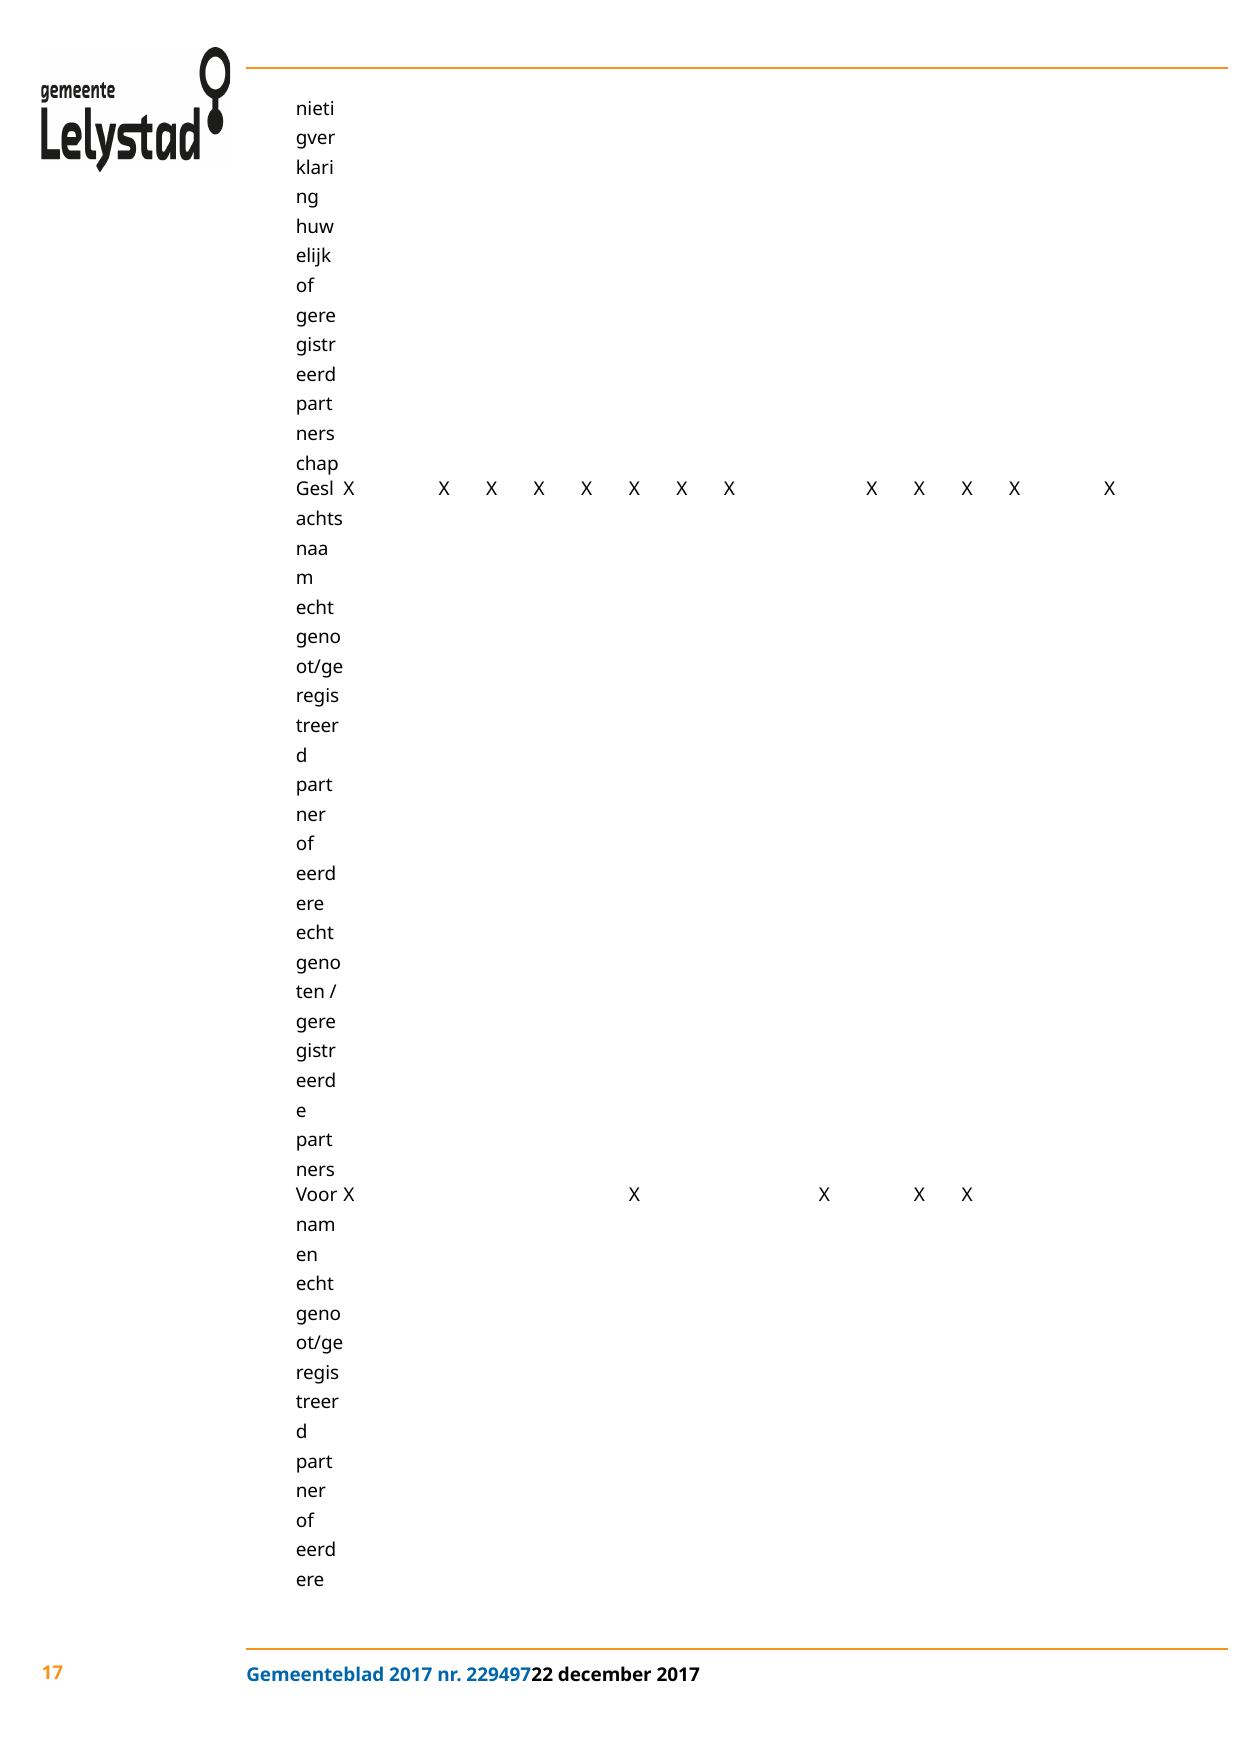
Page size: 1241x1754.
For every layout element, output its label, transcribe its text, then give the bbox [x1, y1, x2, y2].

table_cell [486, 1182, 533, 1592]
table_cell [724, 1182, 771, 1592]
table_cell X [676, 476, 723, 1182]
table_cell [533, 1182, 581, 1592]
table_cell [676, 95, 723, 476]
table_cell X [866, 476, 914, 1182]
table_cell [1009, 1182, 1056, 1592]
table_cell [771, 1182, 819, 1592]
table_cell [581, 1182, 628, 1592]
table_cell [1056, 95, 1104, 476]
table_cell Voornamen echtgenoot/geregistreerd partner of eerdere [296, 1182, 343, 1592]
table_cell X [343, 1182, 391, 1592]
table_cell [1056, 1182, 1104, 1592]
table_cell [248, 1182, 296, 1592]
table_cell [1104, 95, 1152, 476]
table_cell [1009, 95, 1056, 476]
table_cell [629, 95, 676, 476]
table_cell X [819, 1182, 866, 1592]
table_cell [819, 476, 866, 1182]
table_cell [438, 95, 486, 476]
table_cell [391, 1182, 438, 1592]
table_cell [391, 476, 438, 1182]
table_cell [581, 95, 628, 476]
table_cell X [533, 476, 581, 1182]
table_cell [676, 1182, 723, 1592]
table_cell [961, 95, 1009, 476]
table_cell Geslachtsnaam echtgenoot/geregistreerd partner of eerdere echtgenoten /geregistreerde partners [296, 476, 343, 1182]
table_cell [1104, 1182, 1152, 1592]
table_cell X [1009, 476, 1056, 1182]
table_cell X [629, 1182, 676, 1592]
table_cell [866, 95, 914, 476]
table_cell X [914, 476, 961, 1182]
table_cell [248, 95, 296, 476]
table_cell [248, 476, 296, 1182]
table_cell X [1104, 476, 1152, 1182]
table_cell X [961, 1182, 1009, 1592]
table_cell X [961, 476, 1009, 1182]
table_cell [724, 95, 771, 476]
table_cell X [629, 476, 676, 1182]
table_cell X [914, 1182, 961, 1592]
table_cell [1056, 476, 1104, 1182]
picture [41, 47, 231, 172]
table_cell [866, 1182, 914, 1592]
table_cell [343, 95, 391, 476]
table_cell [771, 95, 819, 476]
table_cell [914, 95, 961, 476]
table_cell [486, 95, 533, 476]
table_cell [819, 95, 866, 476]
table_cell X [438, 476, 486, 1182]
table_cell X [343, 476, 391, 1182]
table_cell X [486, 476, 533, 1182]
table_cell X [724, 476, 771, 1182]
table_cell [391, 95, 438, 476]
table_cell [771, 476, 819, 1182]
table_cell nietigverklaring huwelijk of geregistreerd partnerschap [296, 95, 343, 476]
table_cell [438, 1182, 486, 1592]
table_cell [533, 95, 581, 476]
table_cell X [581, 476, 628, 1182]
